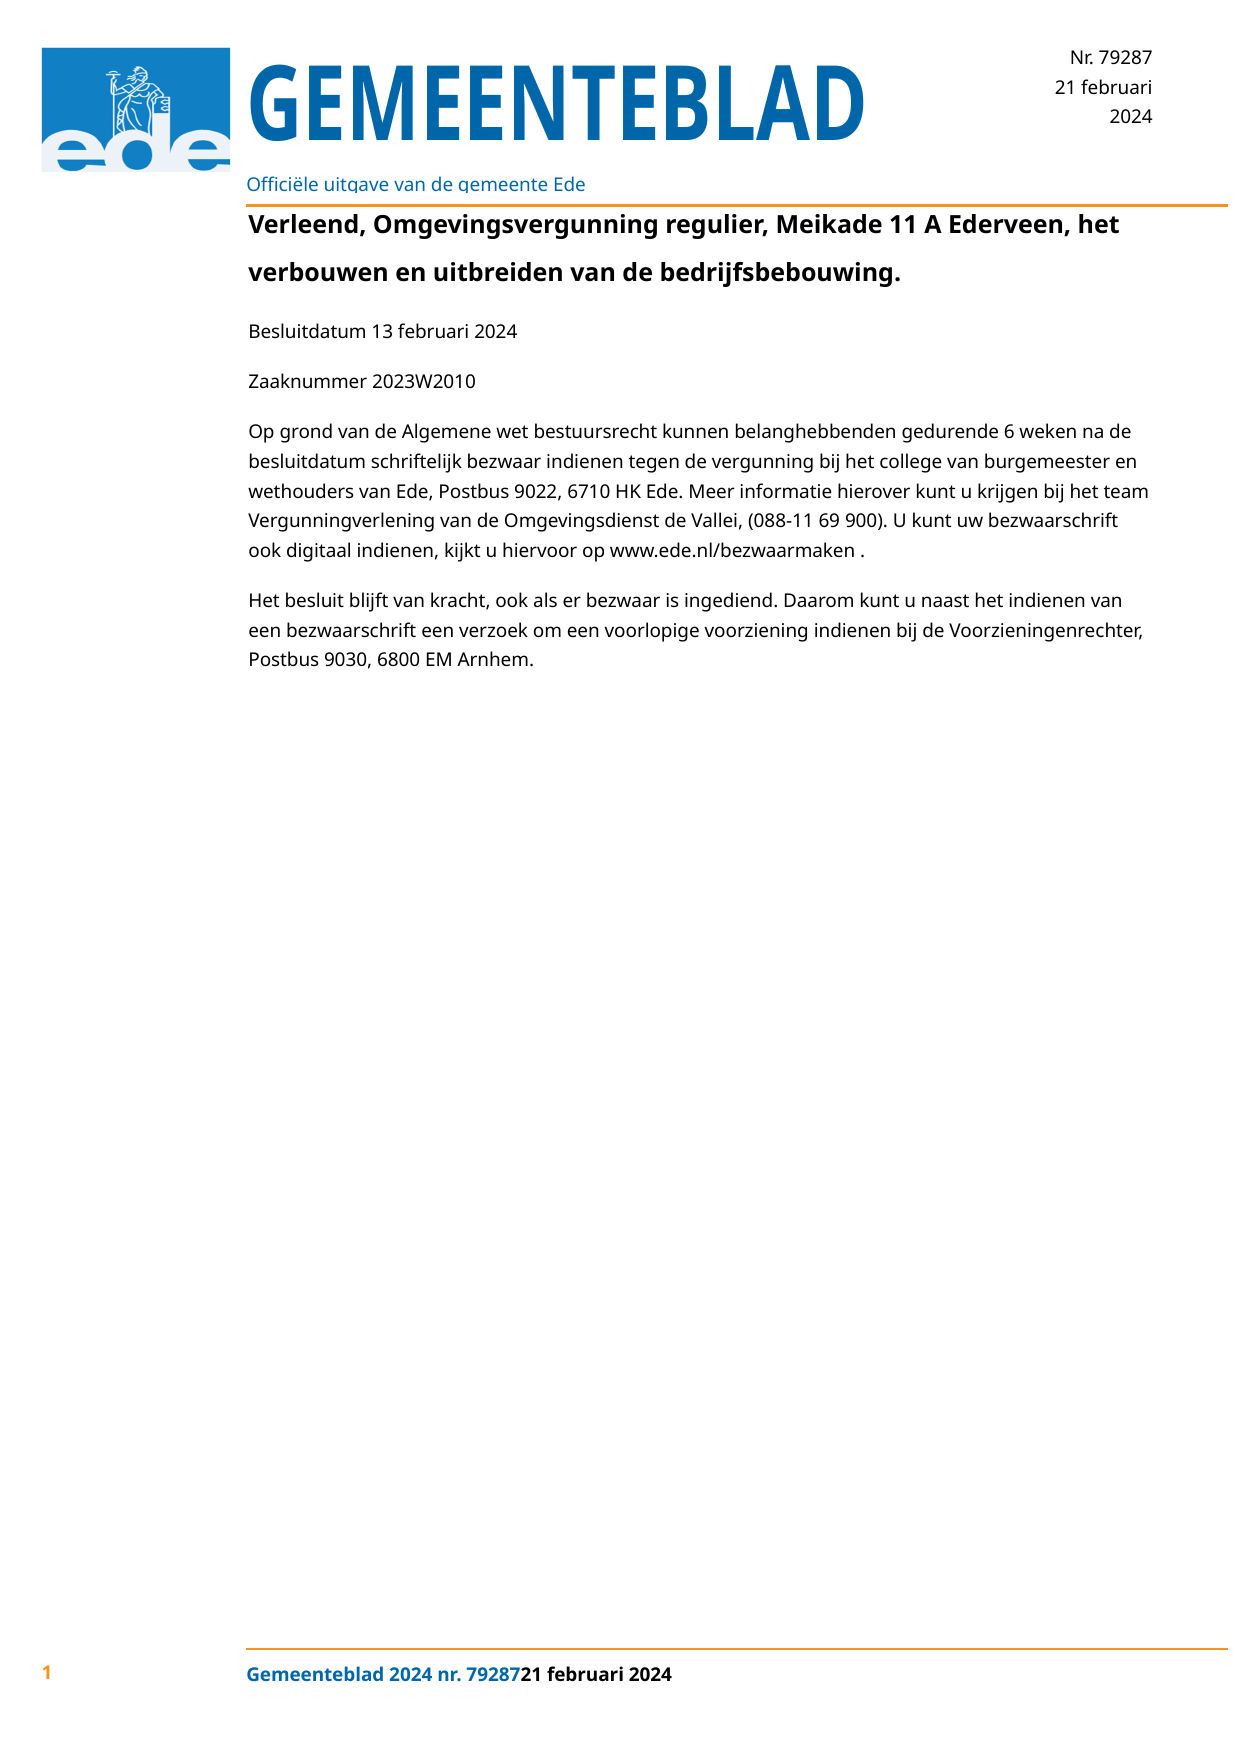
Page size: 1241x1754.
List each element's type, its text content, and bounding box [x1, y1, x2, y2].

text Op grond van de Algemene wet bestuursrecht kunnen belanghebbenden gedurende 6 weken na de besluitdatum schriftelijk bezwaar indienen tegen de vergunning bij het college van burgemeester en wethouders van Ede, Postbus 9022, 6710 HK Ede. Meer informatie hierover kunt u krijgen bij het team Vergunningverlening van de Omgevingsdienst de Vallei, (088-11 69 900). U kunt uw bezwaarschrift ook digitaal indienen, kijkt u hiervoor op www.ede.nl/bezwaarmaken . [248, 419, 1152, 563]
text Besluitdatum 13 februari 2024 [248, 318, 1152, 344]
picture [41, 47, 231, 172]
text Het besluit blijft van kracht, ook als er bezwaar is ingediend. Daarom kunt u naast het indienen van een bezwaarschrift een verzoek om een voorlopige voorziening indienen bij de Voorzieningenrechter, Postbus 9030, 6800 EM Arnhem. [248, 587, 1152, 672]
text Verleend, Omgevingsvergunning regulier, Meikade 11 A Ederveen, het verbouwen en uitbreiden van de bedrijfsbebouwing. [248, 207, 1152, 288]
text Zaaknummer 2023W2010 [248, 368, 1152, 394]
